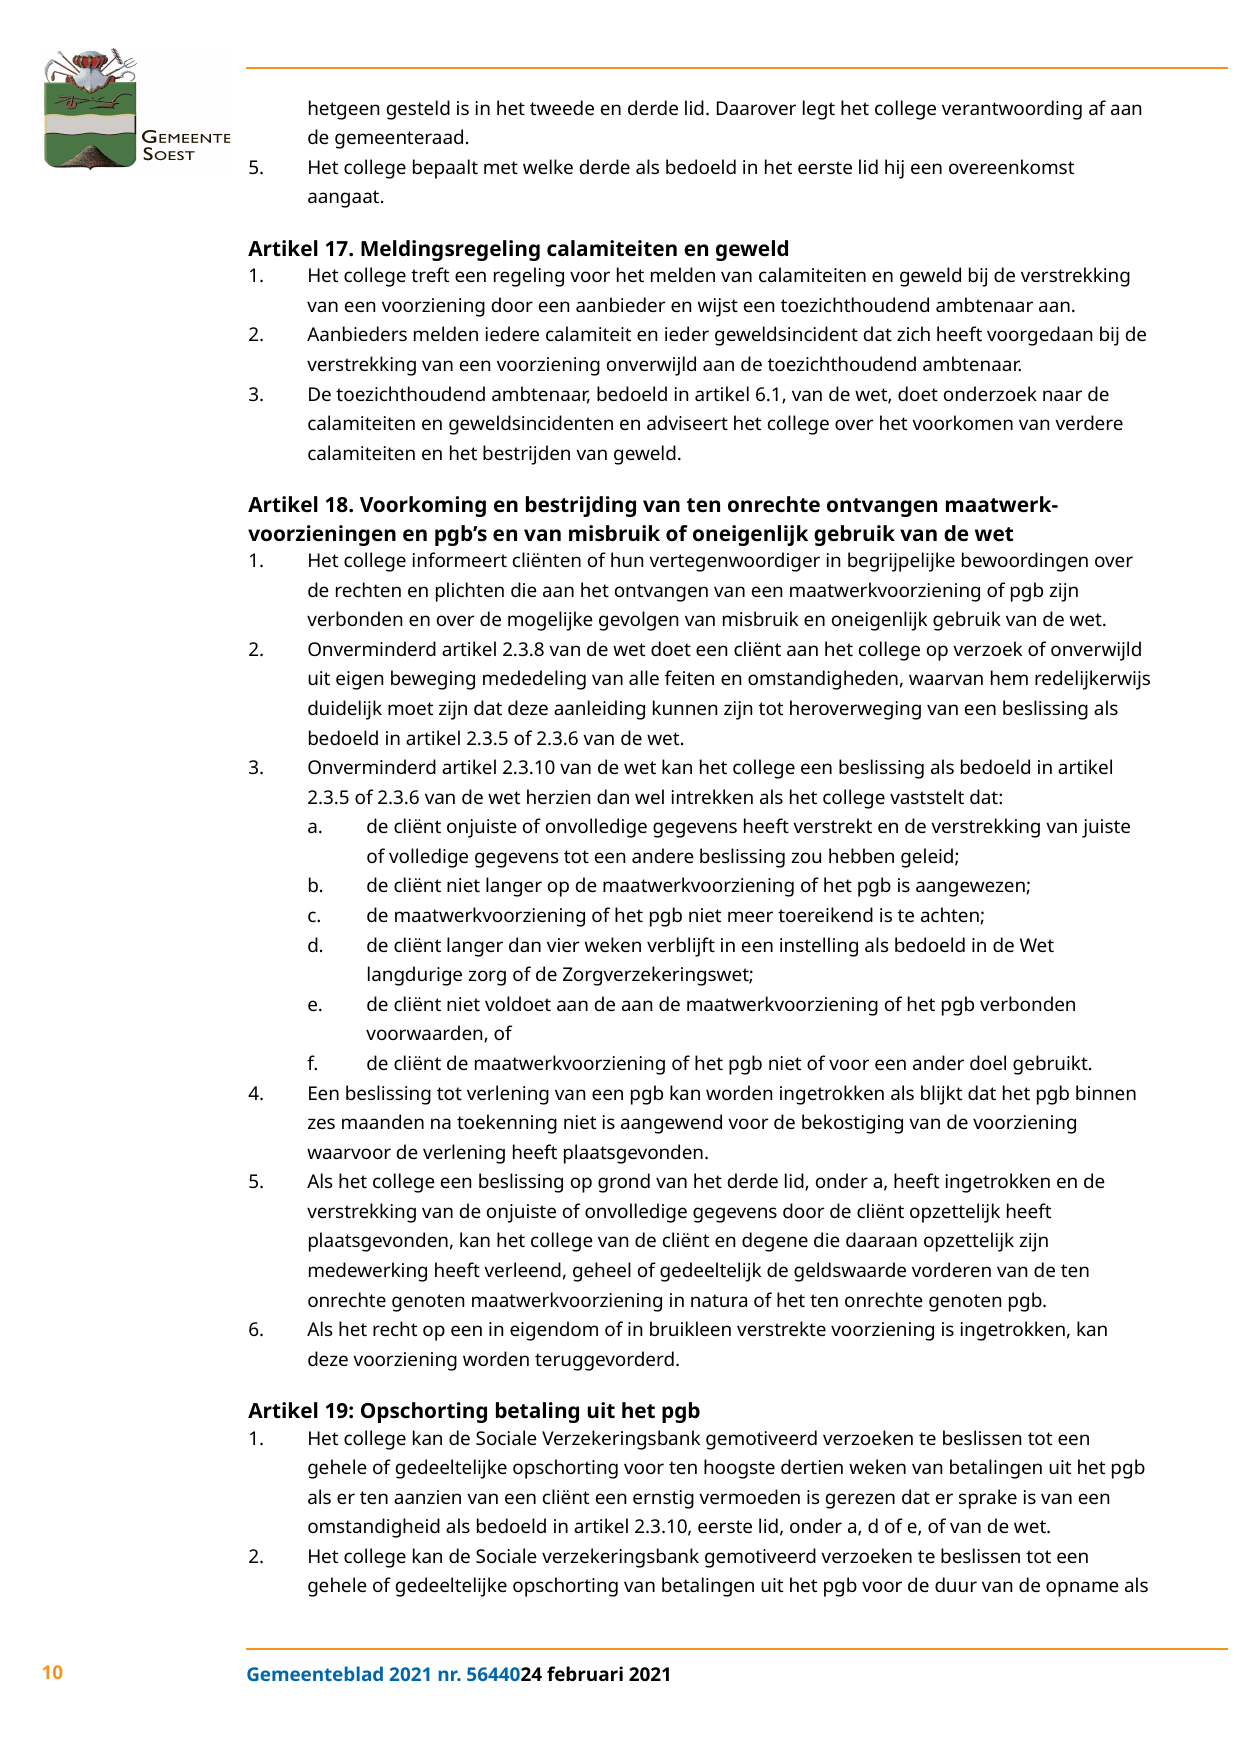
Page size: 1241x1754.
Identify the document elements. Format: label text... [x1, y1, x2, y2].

list Het college kan de Sociale Verzekeringsbank gemotiveerd verzoeken te beslissen tot een gehele of gedeeltelijke opschorting voor ten hoogste dertien weken van betalingen uit het pgb als er ten aanzien van een cliënt een ernstig vermoeden is gerezen dat er sprake is van een omstandigheid als bedoeld in artikel 2.3.10, eerste lid, onder a, d of e, of van de wet. [248, 1425, 1152, 1539]
list Onverminderd artikel 2.3.10 van de wet kan het college een beslissing als bedoeld in artikel 2.3.5 of 2.3.6 van de wet herzien dan wel intrekken als het college vaststelt dat: [248, 754, 1152, 809]
list Onverminderd artikel 2.3.8 van de wet doet een cliënt aan het college op verzoek of onverwijld uit eigen beweging mededeling van alle feiten en omstandigheden, waarvan hem redelijkerwijs duidelijk moet zijn dat deze aanleiding kunnen zijn tot heroverweging van een beslissing als bedoeld in artikel 2.3.5 of 2.3.6 van de wet. [248, 636, 1152, 750]
list de cliënt niet voldoet aan de aan de maatwerkvoorziening of het pgb verbonden voorwaarden, of [307, 991, 1152, 1046]
list Aanbieders melden iedere calamiteit en ieder geweldsincident dat zich heeft voorgedaan bij de verstrekking van een voorziening onverwijld aan de toezichthoudend ambtenaar. [248, 322, 1152, 377]
list Als het college een beslissing op grond van het derde lid, onder a, heeft ingetrokken en de verstrekking van de onjuiste of onvolledige gegevens door de cliënt opzettelijk heeft plaatsgevonden, kan het college van de cliënt en degene die daaraan opzettelijk zijn medewerking heeft verleend, geheel of gedeeltelijk de geldswaarde vorderen van de ten onrechte genoten maatwerkvoorziening in natura of het ten onrechte genoten pgb. [248, 1168, 1152, 1312]
list De toezichthoudend ambtenaar, bedoeld in artikel 6.1, van de wet, doet onderzoek naar de calamiteiten en geweldsincidenten en adviseert het college over het voorkomen van verdere calamiteiten en het bestrijden van geweld. [248, 381, 1152, 466]
list de cliënt langer dan vier weken verblijft in een instelling als bedoeld in de Wet langdurige zorg of de Zorgverzekeringswet; [307, 932, 1152, 987]
picture [41, 47, 231, 172]
list hetgeen gesteld is in het tweede en derde lid. Daarover legt het college verantwoording af aan de gemeenteraad. [248, 95, 1152, 150]
list Het college kan de Sociale verzekeringsbank gemotiveerd verzoeken te beslissen tot een gehele of gedeeltelijke opschorting van betalingen uit het pgb voor de duur van de opname als [248, 1543, 1152, 1598]
list de cliënt de maatwerkvoorziening of het pgb niet of voor een ander doel gebruikt. [307, 1050, 1152, 1076]
list de cliënt niet langer op de maatwerkvoorziening of het pgb is aangewezen; [307, 873, 1152, 898]
list Het college bepaalt met welke derde als bedoeld in het eerste lid hij een overeenkomst aangaat. [248, 154, 1152, 209]
list de cliënt onjuiste of onvolledige gegevens heeft verstrekt en de verstrekking van juiste of volledige gegevens tot een andere beslissing zou hebben geleid; [307, 813, 1152, 869]
list Een beslissing tot verlening van een pgb kan worden ingetrokken als blijkt dat het pgb binnen zes maanden na toekenning niet is aangewend voor de bekostiging van de voorziening waarvoor de verlening heeft plaatsgevonden. [248, 1080, 1152, 1164]
text Artikel 18. Voorkoming en bestrijding van ten onrechte ontvangen maatwerk-voorzieningen en pgb’s en van misbruik of oneigenlijk gebruik van de wet [248, 490, 1152, 547]
text Artikel 19: Opschorting betaling uit het pgb [248, 1396, 1152, 1425]
text Artikel 17. Meldingsregeling calamiteiten en geweld [248, 234, 1152, 262]
list Het college informeert cliënten of hun vertegenwoordiger in begrijpelijke bewoordingen over de rechten en plichten die aan het ontvangen van een maatwerkvoorziening of pgb zijn verbonden en over de mogelijke gevolgen van misbruik en oneigenlijk gebruik van de wet. [248, 547, 1152, 632]
list de maatwerkvoorziening of het pgb niet meer toereikend is te achten; [307, 902, 1152, 928]
list Het college treft een regeling voor het melden van calamiteiten en geweld bij de verstrekking van een voorziening door een aanbieder en wijst een toezichthoudend ambtenaar aan. [248, 262, 1152, 318]
list Als het recht op een in eigendom of in bruikleen verstrekte voorziening is ingetrokken, kan deze voorziening worden teruggevorderd. [248, 1316, 1152, 1372]
